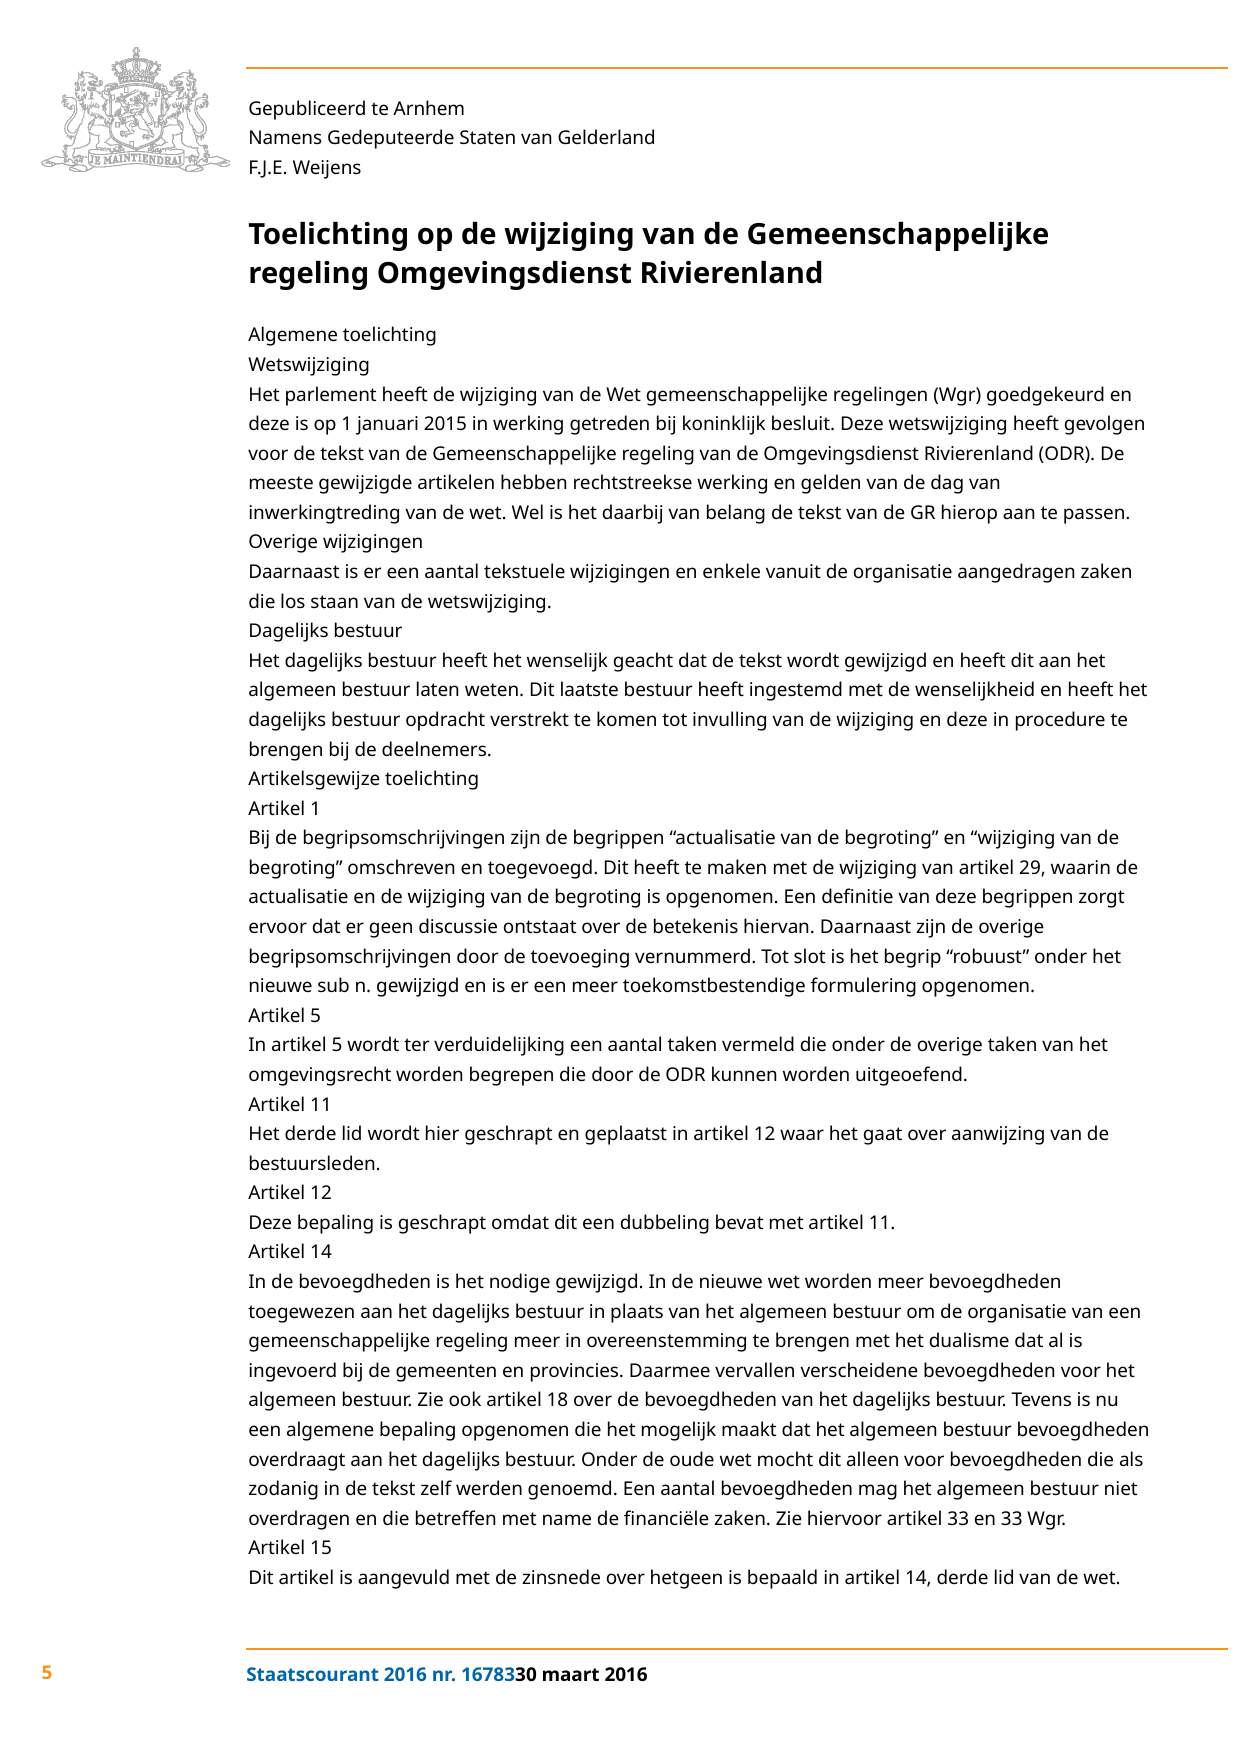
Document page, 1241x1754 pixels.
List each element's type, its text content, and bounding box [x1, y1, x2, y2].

text Overige wijzigingen [248, 529, 1152, 554]
text In artikel 5 wordt ter verduidelijking een aantal taken vermeld die onder de overige taken van het omgevingsrecht worden begrepen die door de ODR kunnen worden uitgeoefend. [248, 1032, 1152, 1087]
text Toelichting op de wijziging van de Gemeenschappelijke regeling Omgevingsdienst Rivierenland [248, 213, 1152, 292]
text Namens Gedeputeerde Staten van Gelderland [248, 124, 1152, 150]
text Artikel 11 [248, 1091, 1152, 1117]
text F.J.E. Weijens [248, 154, 1152, 180]
text Dit artikel is aangevuld met de zinsnede over hetgeen is bepaald in artikel 14, derde lid van de wet. [248, 1564, 1152, 1590]
text Dagelijks bestuur [248, 617, 1152, 643]
picture [41, 47, 231, 172]
text Het parlement heeft de wijziging van de Wet gemeenschappelijke regelingen (Wgr) goedgekeurd en deze is op 1 januari 2015 in werking getreden bij koninklijk besluit. Deze wetswijziging heeft gevolgen voor de tekst van de Gemeenschappelijke regeling van de Omgevingsdienst Rivierenland (ODR). De meeste gewijzigde artikelen hebben rechtstreekse werking en gelden van de dag van inwerkingtreding van de wet. Wel is het daarbij van belang de tekst van de GR hierop aan te passen. [248, 381, 1152, 525]
text Artikel 14 [248, 1239, 1152, 1264]
text Artikel 1 [248, 795, 1152, 821]
text Artikel 5 [248, 1002, 1152, 1028]
text In de bevoegdheden is het nodige gewijzigd. In de nieuwe wet worden meer bevoegdheden toegewezen aan het dagelijks bestuur in plaats van het algemeen bestuur om de organisatie van een gemeenschappelijke regeling meer in overeenstemming te brengen met het dualisme dat al is ingevoerd bij de gemeenten en provincies. Daarmee vervallen verscheidene bevoegdheden voor het algemeen bestuur. Zie ook artikel 18 over de bevoegdheden van het dagelijks bestuur. Tevens is nu een algemene bepaling opgenomen die het mogelijk maakt dat het algemeen bestuur bevoegdheden overdraagt aan het dagelijks bestuur. Onder de oude wet mocht dit alleen voor bevoegdheden die als zodanig in de tekst zelf werden genoemd. Een aantal bevoegdheden mag het algemeen bestuur niet overdragen en die betreffen met name de financiële zaken. Zie hiervoor artikel 33 en 33 Wgr. [248, 1268, 1152, 1531]
text Algemene toelichting [248, 322, 1152, 347]
text Artikel 12 [248, 1179, 1152, 1205]
text Gepubliceerd te Arnhem [248, 95, 1152, 121]
text Daarnaast is er een aantal tekstuele wijzigingen en enkele vanuit de organisatie aangedragen zaken die los staan van de wetswijziging. [248, 558, 1152, 614]
text Wetswijziging [248, 351, 1152, 377]
text Artikelsgewijze toelichting [248, 765, 1152, 791]
text Artikel 15 [248, 1534, 1152, 1560]
text Deze bepaling is geschrapt omdat dit een dubbeling bevat met artikel 11. [248, 1209, 1152, 1235]
text Bij de begripsomschrijvingen zijn de begrippen “actualisatie van de begroting” en “wijziging van de begroting” omschreven en toegevoegd. Dit heeft te maken met de wijziging van artikel 29, waarin de actualisatie en de wijziging van de begroting is opgenomen. Een definitie van deze begrippen zorgt ervoor dat er geen discussie ontstaat over de betekenis hiervan. Daarnaast zijn de overige begripsomschrijvingen door de toevoeging vernummerd. Tot slot is het begrip “robuust” onder het nieuwe sub n. gewijzigd en is er een meer toekomstbestendige formulering opgenomen. [248, 824, 1152, 998]
text Het derde lid wordt hier geschrapt en geplaatst in artikel 12 waar het gaat over aanwijzing van de bestuursleden. [248, 1120, 1152, 1176]
text Het dagelijks bestuur heeft het wenselijk geacht dat de tekst wordt gewijzigd en heeft dit aan het algemeen bestuur laten weten. Dit laatste bestuur heeft ingestemd met de wenselijkheid en heeft het dagelijks bestuur opdracht verstrekt te komen tot invulling van de wijziging en deze in procedure te brengen bij de deelnemers. [248, 647, 1152, 762]
